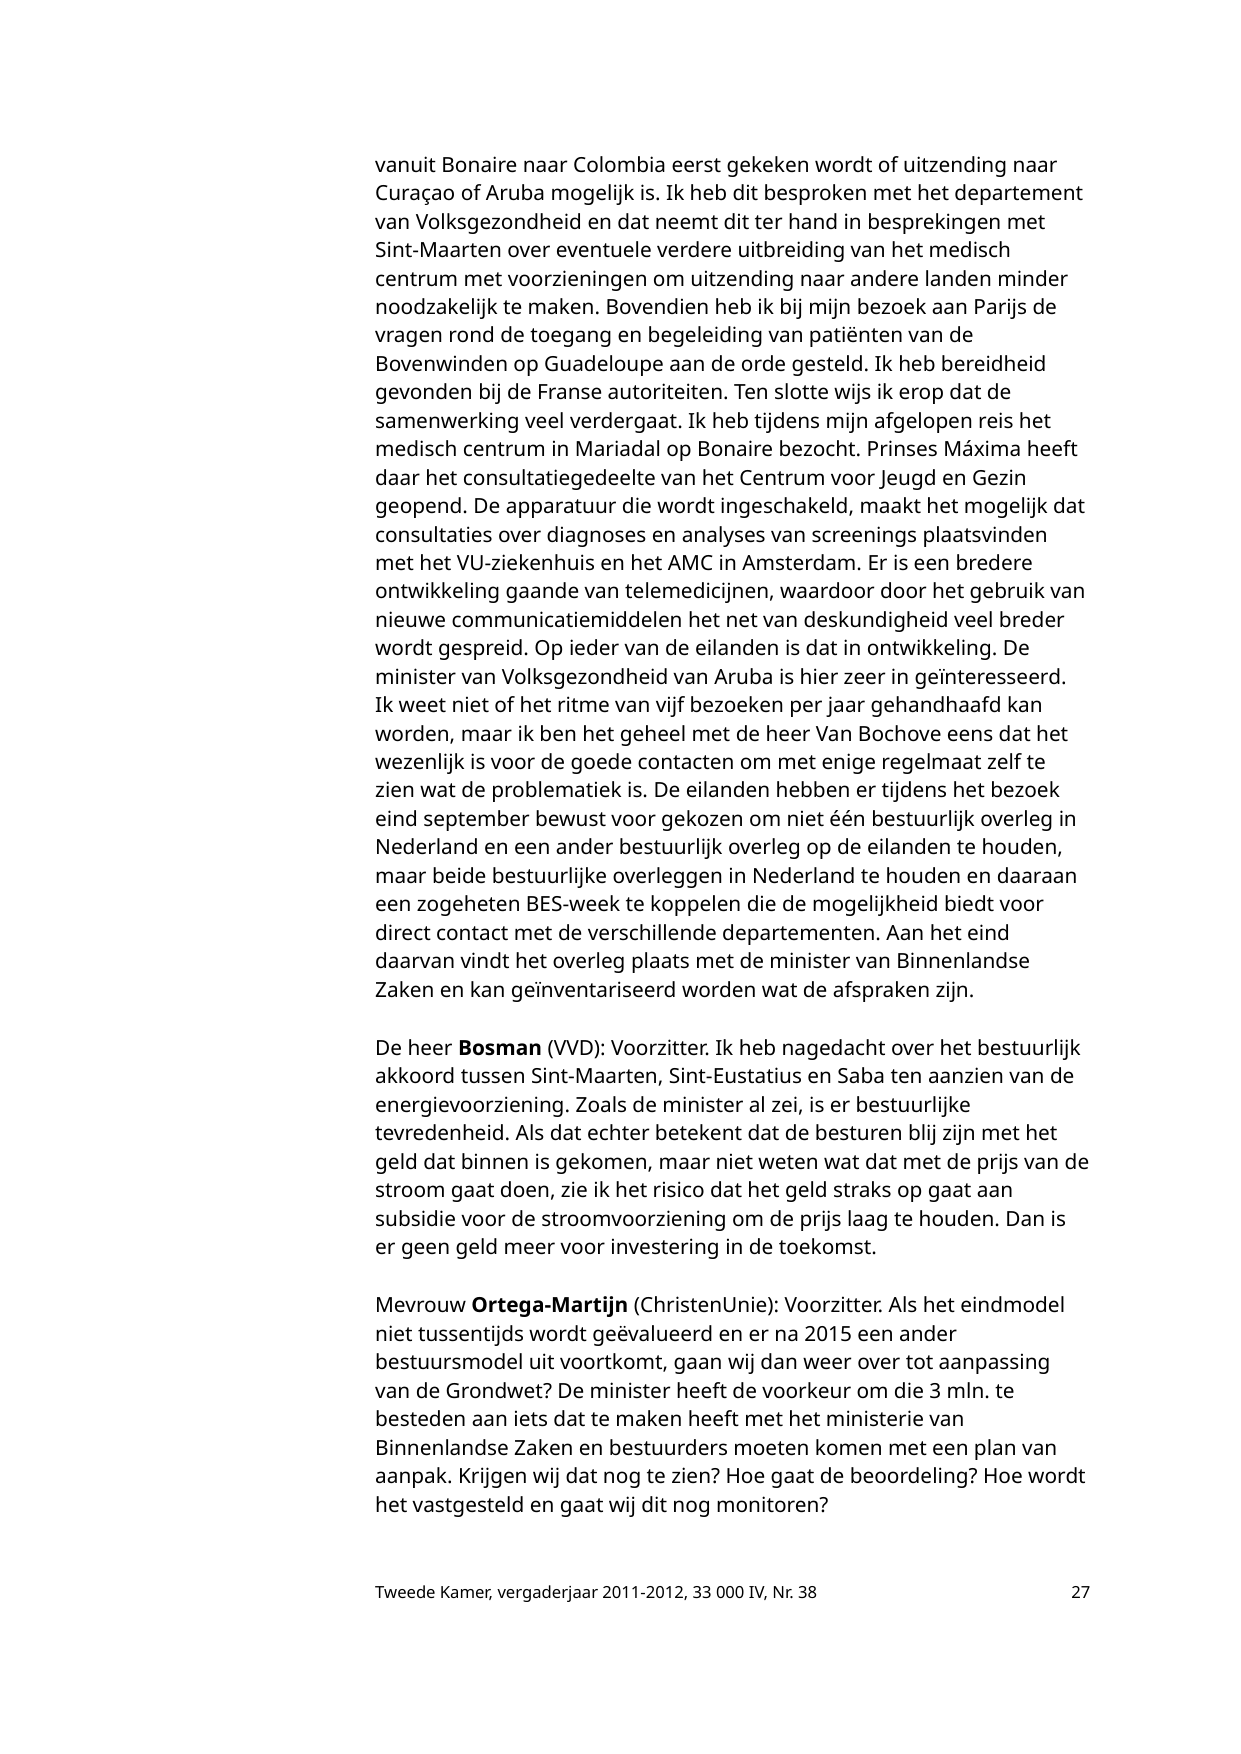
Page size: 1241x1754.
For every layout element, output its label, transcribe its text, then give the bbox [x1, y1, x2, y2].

text Mevrouw Ortega-Martijn (ChristenUnie): Voorzitter. Als het eindmodel niet tussentijds wordt geëvalueerd en er na 2015 een ander bestuursmodel uit voortkomt, gaan wij dan weer over tot aanpassing van de Grondwet? De minister heeft de voorkeur om die 3 mln. te besteden aan iets dat te maken heeft met het ministerie van Binnenlandse Zaken en bestuurders moeten komen met een plan van aanpak. Krijgen wij dat nog te zien? Hoe gaat de beoordeling? Hoe wordt het vastgesteld en gaat wij dit nog monitoren? [375, 1291, 1090, 1518]
text Ik weet niet of het ritme van vijf bezoeken per jaar gehandhaafd kan worden, maar ik ben het geheel met de heer Van Bochove eens dat het wezenlijk is voor de goede contacten om met enige regelmaat zelf te zien wat de problematiek is. De eilanden hebben er tijdens het bezoek eind september bewust voor gekozen om niet één bestuurlijk overleg in Nederland en een ander bestuurlijk overleg op de eilanden te houden, maar beide bestuurlijke overleggen in Nederland te houden en daaraan een zogeheten BES-week te koppelen die de mogelijkheid biedt voor direct contact met de verschillende departementen. Aan het eind daarvan vindt het overleg plaats met de minister van Binnenlandse Zaken en kan geïnventariseerd worden wat de afspraken zijn. [375, 690, 1090, 1003]
text De heer Bosman (VVD): Voorzitter. Ik heb nagedacht over het bestuurlijk akkoord tussen Sint-Maarten, Sint-Eustatius en Saba ten aanzien van de energievoorziening. Zoals de minister al zei, is er bestuurlijke tevredenheid. Als dat echter betekent dat de besturen blij zijn met het geld dat binnen is gekomen, maar niet weten wat dat met de prijs van de stroom gaat doen, zie ik het risico dat het geld straks op gaat aan subsidie voor de stroomvoorziening om de prijs laag te houden. Dan is er geen geld meer voor investering in de toekomst. [375, 1033, 1090, 1261]
text vanuit Bonaire naar Colombia eerst gekeken wordt of uitzending naar Curaçao of Aruba mogelijk is. Ik heb dit besproken met het departement van Volksgezondheid en dat neemt dit ter hand in besprekingen met Sint-Maarten over eventuele verdere uitbreiding van het medisch centrum met voorzieningen om uitzending naar andere landen minder noodzakelijk te maken. Bovendien heb ik bij mijn bezoek aan Parijs de vragen rond de toegang en begeleiding van patiënten van de Bovenwinden op Guadeloupe aan de orde gesteld. Ik heb bereidheid gevonden bij de Franse autoriteiten. Ten slotte wijs ik erop dat de samenwerking veel verdergaat. Ik heb tijdens mijn afgelopen reis het medisch centrum in Mariadal op Bonaire bezocht. Prinses Máxima heeft daar het consultatiegedeelte van het Centrum voor Jeugd en Gezin geopend. De apparatuur die wordt ingeschakeld, maakt het mogelijk dat consultaties over diagnoses en analyses van screenings plaatsvinden met het VU-ziekenhuis en het AMC in Amsterdam. Er is een bredere ontwikkeling gaande van telemedicijnen, waardoor door het gebruik van nieuwe communicatiemiddelen het net van deskundigheid veel breder wordt gespreid. Op ieder van de eilanden is dat in ontwikkeling. De minister van Volksgezondheid van Aruba is hier zeer in geïnteresseerd. [375, 150, 1090, 690]
